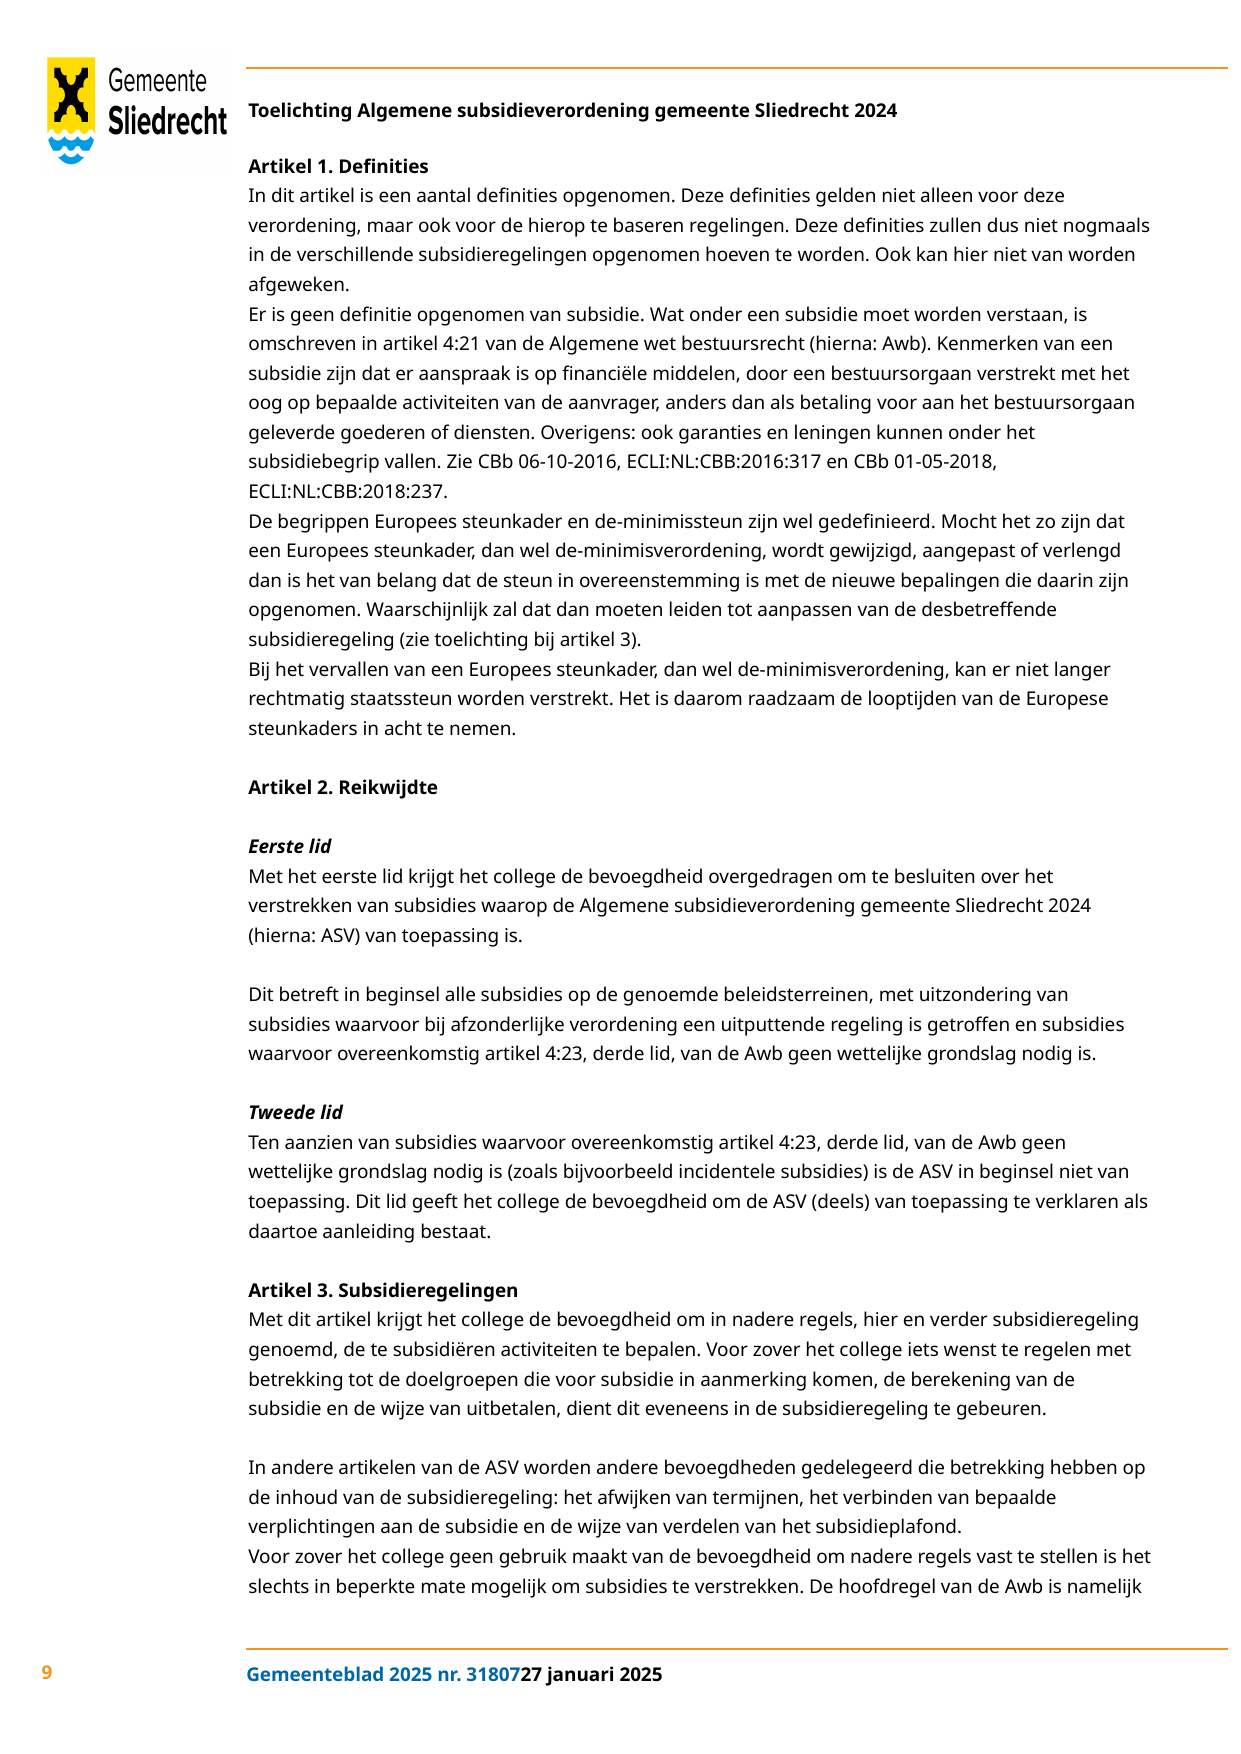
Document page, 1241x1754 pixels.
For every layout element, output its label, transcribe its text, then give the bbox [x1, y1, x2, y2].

text De begrippen Europees steunkader en de-minimissteun zijn wel gedefinieerd. Mocht het zo zijn dat een Europees steunkader, dan wel de-minimisverordening, wordt gewijzigd, aangepast of verlengd dan is het van belang dat de steun in overeenstemming is met de nieuwe bepalingen die daarin zijn opgenomen. Waarschijnlijk zal dat dan moeten leiden tot aanpassen van de desbetreffende subsidieregeling (zie toelichting bij artikel 3). [248, 508, 1152, 652]
text Er is geen definitie opgenomen van subsidie. Wat onder een subsidie moet worden verstaan, is omschreven in artikel 4:21 van de Algemene wet bestuursrecht (hierna: Awb). Kenmerken van een subsidie zijn dat er aanspraak is op financiële middelen, door een bestuursorgaan verstrekt met het oog op bepaalde activiteiten van de aanvrager, anders dan als betaling voor aan het bestuursorgaan geleverde goederen of diensten. Overigens: ook garanties en leningen kunnen onder het subsidiebegrip vallen. Zie CBb 06-10-2016, ECLI:NL:CBB:2016:317 en CBb 01-05-2018, ECLI:NL:CBB:2018:237. [248, 301, 1152, 504]
text In andere artikelen van de ASV worden andere bevoegdheden gedelegeerd die betrekking hebben op de inhoud van de subsidieregeling: het afwijken van termijnen, het verbinden van bepaalde verplichtingen aan de subsidie en de wijze van verdelen van het subsidieplafond. [248, 1454, 1152, 1539]
picture [41, 47, 231, 172]
text Toelichting Algemene subsidieverordening gemeente Sliedrecht 2024 [248, 95, 1152, 123]
text Dit betreft in beginsel alle subsidies op de genoemde beleidsterreinen, met uitzondering van subsidies waarvoor bij afzonderlijke verordening een uitputtende regeling is getroffen en subsidies waarvoor overeenkomstig artikel 4:23, derde lid, van de Awb geen wettelijke grondslag nodig is. [248, 981, 1152, 1066]
text Voor zover het college geen gebruik maakt van de bevoegdheid om nadere regels vast te stellen is het slechts in beperkte mate mogelijk om subsidies te verstrekken. De hoofdregel van de Awb is namelijk [248, 1543, 1152, 1598]
text Eerste lid [248, 833, 1152, 859]
text Bij het vervallen van een Europees steunkader, dan wel de-minimisverordening, kan er niet langer rechtmatig staatssteun worden verstrekt. Het is daarom raadzaam de looptijden van de Europese steunkaders in acht te nemen. [248, 656, 1152, 741]
text Artikel 1. Definities [248, 153, 1152, 178]
text In dit artikel is een aantal definities opgenomen. Deze definities gelden niet alleen voor deze verordening, maar ook voor de hierop te baseren regelingen. Deze definities zullen dus niet nogmaals in de verschillende subsidieregelingen opgenomen hoeven te worden. Ook kan hier niet van worden afgeweken. [248, 182, 1152, 297]
text Tweede lid [248, 1099, 1152, 1125]
text Met het eerste lid krijgt het college de bevoegdheid overgedragen om te besluiten over het verstrekken van subsidies waarop de Algemene subsidieverordening gemeente Sliedrecht 2024 (hierna: ASV) van toepassing is. [248, 863, 1152, 948]
text Artikel 3. Subsidieregelingen [248, 1277, 1152, 1303]
text Artikel 2. Reikwijdte [248, 774, 1152, 800]
text Ten aanzien van subsidies waarvoor overeenkomstig artikel 4:23, derde lid, van de Awb geen wettelijke grondslag nodig is (zoals bijvoorbeeld incidentele subsidies) is de ASV in beginsel niet van toepassing. Dit lid geeft het college de bevoegdheid om de ASV (deels) van toepassing te verklaren als daartoe aanleiding bestaat. [248, 1129, 1152, 1243]
text Met dit artikel krijgt het college de bevoegdheid om in nadere regels, hier en verder subsidieregeling genoemd, de te subsidiëren activiteiten te bepalen. Voor zover het college iets wenst te regelen met betrekking tot de doelgroepen die voor subsidie in aanmerking komen, de berekening van de subsidie en de wijze van uitbetalen, dient dit eveneens in de subsidieregeling te gebeuren. [248, 1307, 1152, 1421]
